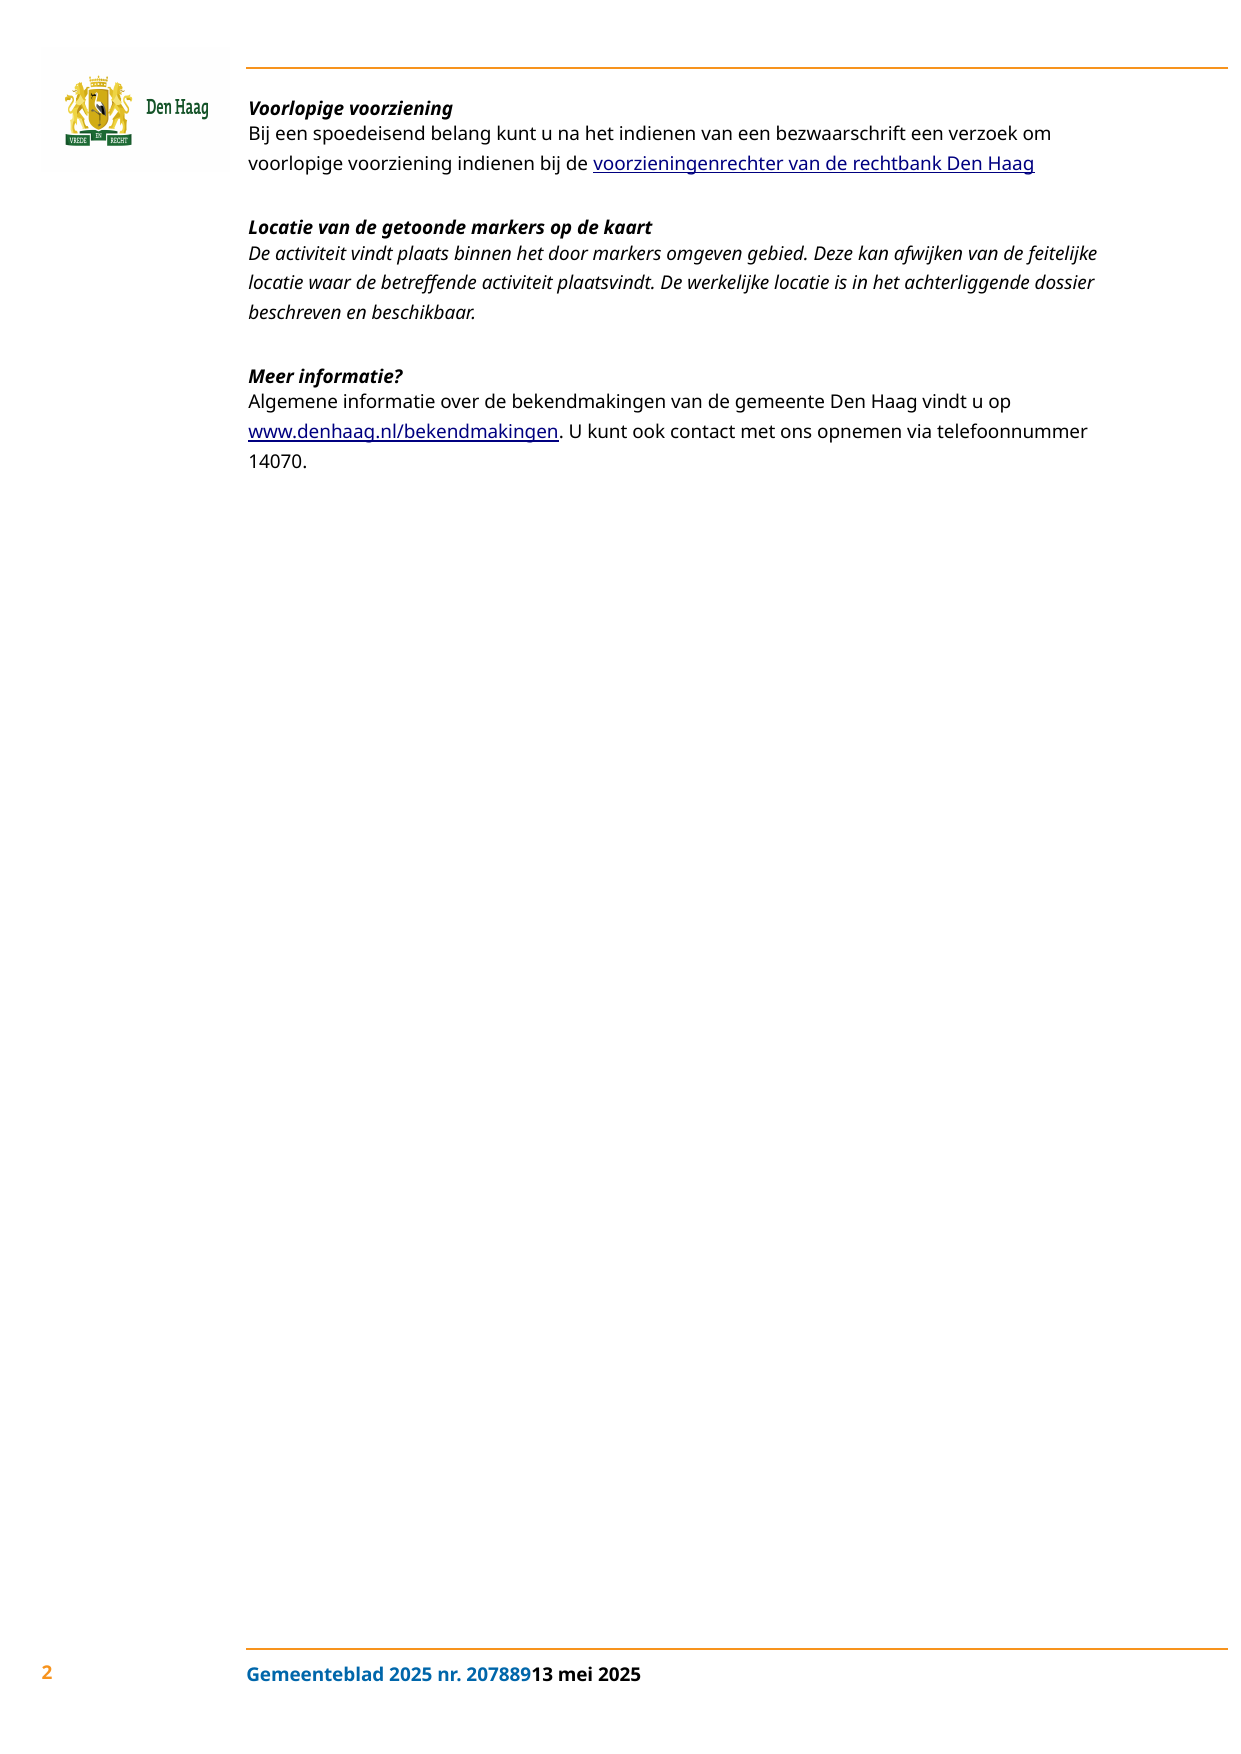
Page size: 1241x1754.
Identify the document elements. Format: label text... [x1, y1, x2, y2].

text Voorlopige voorziening [248, 95, 1152, 121]
text Algemene informatie over de bekendmakingen van de gemeente Den Haag vindt u op www.denhaag.nl/bekendmakingen. U kunt ook contact met ons opnemen via telefoonnummer 14070. [248, 389, 1152, 473]
text Locatie van de getoonde markers op de kaart [248, 214, 1152, 240]
text Meer informatie? [248, 363, 1152, 389]
text De activiteit vindt plaats binnen het door markers omgeven gebied. Deze kan afwijken van de feitelijke locatie waar de betreffende activiteit plaatsvindt. De werkelijke locatie is in het achterliggende dossier beschreven en beschikbaar. [248, 240, 1152, 325]
text Bij een spoedeisend belang kunt u na het indienen van een bezwaarschrift een verzoek om voorlopige voorziening indienen bij de voorzieningenrechter van de rechtbank Den Haag [248, 121, 1152, 176]
picture [41, 47, 231, 172]
